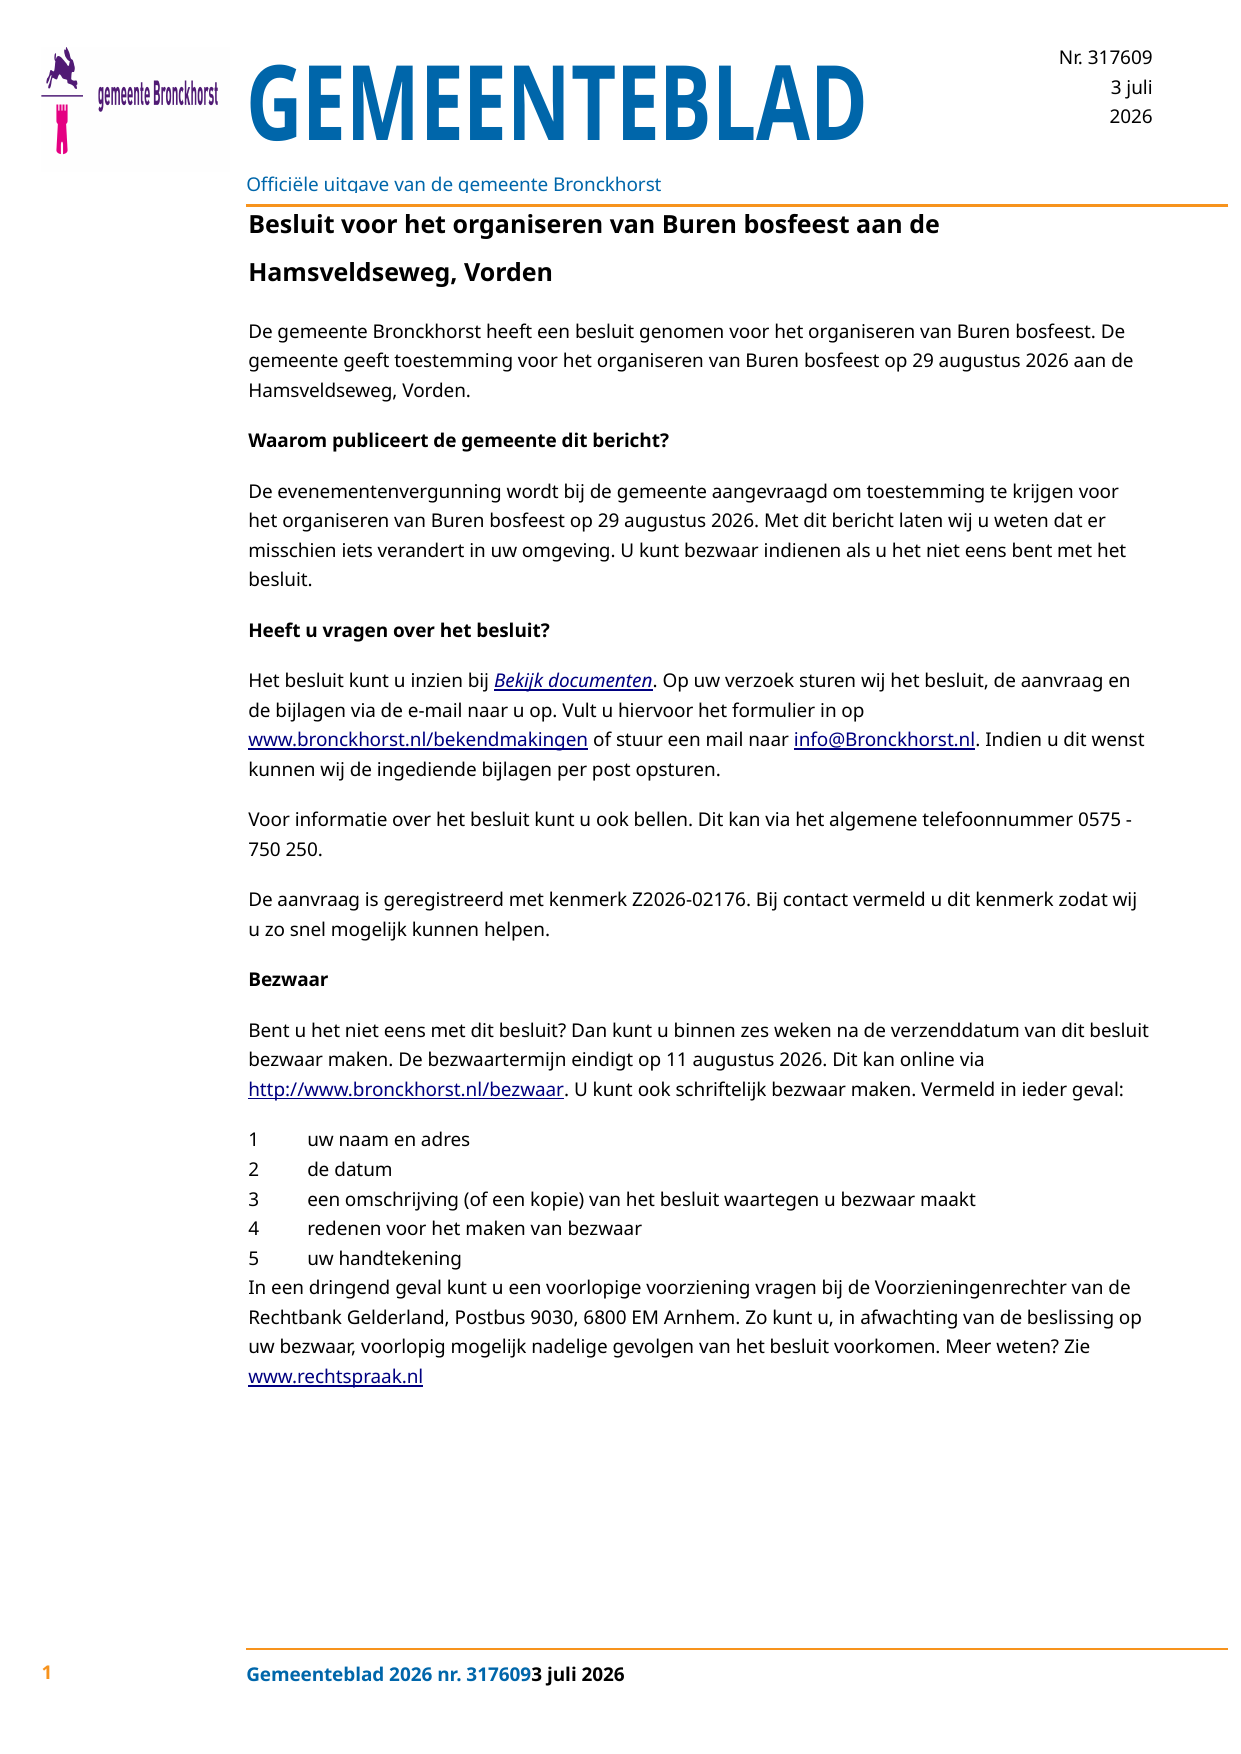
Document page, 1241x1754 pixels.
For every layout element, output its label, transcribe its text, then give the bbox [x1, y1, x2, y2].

text Bent u het niet eens met dit besluit? Dan kunt u binnen zes weken na de verzenddatum van dit besluit bezwaar maken. De bezwaartermijn eindigt op 11 augustus 2026. Dit kan online via http://www.bronckhorst.nl/bezwaar. U kunt ook schriftelijk bezwaar maken. Vermeld in ieder geval: [248, 1017, 1152, 1102]
text De gemeente Bronckhorst heeft een besluit genomen voor het organiseren van Buren bosfeest. De gemeente geeft toestemming voor het organiseren van Buren bosfeest op 29 augustus 2026 aan de Hamsveldseweg, Vorden. [248, 318, 1152, 403]
list uw handtekening [248, 1245, 1152, 1271]
text Het besluit kunt u inzien bij Bekijk documenten. Op uw verzoek sturen wij het besluit, de aanvraag en de bijlagen via de e-mail naar u op. Vult u hiervoor het formulier in op www.bronckhorst.nl/bekendmakingen of stuur een mail naar info@Bronckhorst.nl. Indien u dit wenst kunnen wij de ingediende bijlagen per post opsturen. [248, 667, 1152, 782]
text Besluit voor het organiseren van Buren bosfeest aan de Hamsveldseweg, Vorden [248, 207, 1152, 288]
text De evenementenvergunning wordt bij de gemeente aangevraagd om toestemming te krijgen voor het organiseren van Buren bosfeest op 29 augustus 2026. Met dit bericht laten wij u weten dat er misschien iets verandert in uw omgeving. U kunt bezwaar indienen als u het niet eens bent met het besluit. [248, 478, 1152, 592]
text Voor informatie over het besluit kunt u ook bellen. Dit kan via het algemene telefoonnummer 0575 - 750 250. [248, 807, 1152, 862]
text Waarom publiceert de gemeente dit bericht? [248, 427, 1152, 453]
list de datum [248, 1156, 1152, 1182]
text In een dringend geval kunt u een voorlopige voorziening vragen bij de Voorzieningenrechter van de Rechtbank Gelderland, Postbus 9030, 6800 EM Arnhem. Zo kunt u, in afwachting van de beslissing op uw bezwaar, voorlopig mogelijk nadelige gevolgen van het besluit voorkomen. Meer weten? Zie www.rechtspraak.nl [248, 1274, 1152, 1389]
list redenen voor het maken van bezwaar [248, 1215, 1152, 1241]
text Heeft u vragen over het besluit? [248, 617, 1152, 643]
list een omschrijving (of een kopie) van het besluit waartegen u bezwaar maakt [248, 1186, 1152, 1212]
picture [41, 47, 231, 172]
text Bezwaar [248, 967, 1152, 992]
list uw naam en adres [248, 1127, 1152, 1152]
text De aanvraag is geregistreerd met kenmerk Z2026-02176. Bij contact vermeld u dit kenmerk zodat wij u zo snel mogelijk kunnen helpen. [248, 887, 1152, 942]
